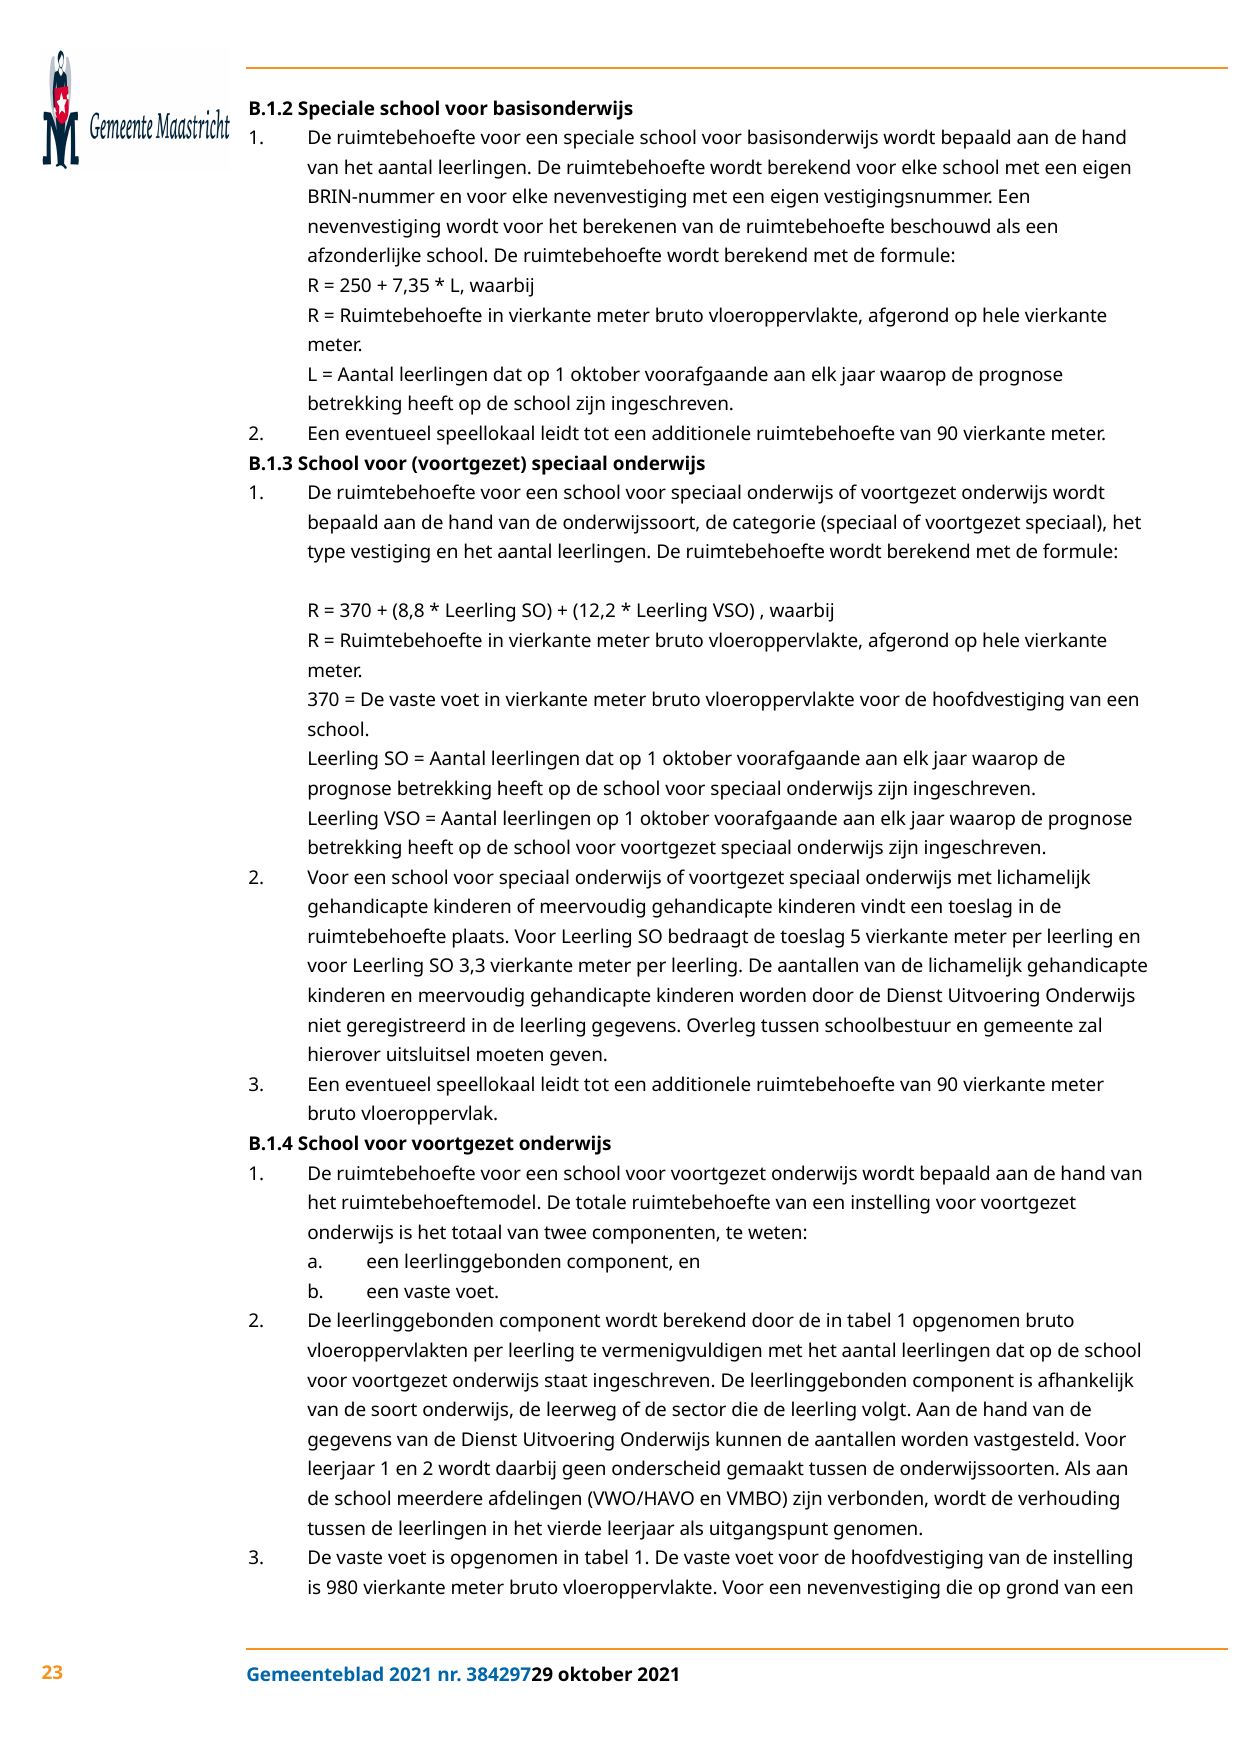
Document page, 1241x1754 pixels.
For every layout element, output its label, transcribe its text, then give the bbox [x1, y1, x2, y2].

picture [41, 47, 231, 172]
list R = Ruimtebehoefte in vierkante meter bruto vloeroppervlakte, afgerond op hele vierkante meter. [248, 627, 1152, 683]
list R = 370 + (8,8 * Leerling SO) + (12,2 * Leerling VSO) , waarbij [248, 598, 1152, 623]
list een vaste voet. [307, 1278, 1152, 1304]
list R = 250 + 7,35 * L, waarbij [248, 272, 1152, 298]
list Een eventueel speellokaal leidt tot een additionele ruimtebehoefte van 90 vierkante meter bruto vloeroppervlak. [248, 1071, 1152, 1126]
text B.1.2 Speciale school voor basisonderwijs [248, 95, 1152, 121]
list Leerling SO = Aantal leerlingen dat op 1 oktober voorafgaande aan elk jaar waarop de prognose betrekking heeft op de school voor speciaal onderwijs zijn ingeschreven. [248, 746, 1152, 801]
list R = Ruimtebehoefte in vierkante meter bruto vloeroppervlakte, afgerond op hele vierkante meter. [248, 302, 1152, 357]
list De ruimtebehoefte voor een school voor speciaal onderwijs of voortgezet onderwijs wordt bepaald aan de hand van de onderwijssoort, de categorie (speciaal of voortgezet speciaal), het type vestiging en het aantal leerlingen. De ruimtebehoefte wordt berekend met de formule: [248, 479, 1152, 564]
list een leerlinggebonden component, en [307, 1248, 1152, 1274]
list Een eventueel speellokaal leidt tot een additionele ruimtebehoefte van 90 vierkante meter. [248, 420, 1152, 446]
list 370 = De vaste voet in vierkante meter bruto vloeroppervlakte voor de hoofdvestiging van een school. [248, 686, 1152, 742]
list Leerling VSO = Aantal leerlingen op 1 oktober voorafgaande aan elk jaar waarop de prognose betrekking heeft op de school voor voortgezet speciaal onderwijs zijn ingeschreven. [248, 805, 1152, 860]
list De vaste voet is opgenomen in tabel 1. De vaste voet voor de hoofdvestiging van de instelling is 980 vierkante meter bruto vloeroppervlakte. Voor een nevenvestiging die op grond van een [248, 1544, 1152, 1600]
list De leerlinggebonden component wordt berekend door de in tabel 1 opgenomen bruto vloeroppervlakten per leerling te vermenigvuldigen met het aantal leerlingen dat op de school voor voortgezet onderwijs staat ingeschreven. De leerlinggebonden component is afhankelijk van de soort onderwijs, de leerweg of de sector die de leerling volgt. Aan de hand van de gegevens van de Dienst Uitvoering Onderwijs kunnen de aantallen worden vastgesteld. Voor leerjaar 1 en 2 wordt daarbij geen onderscheid gemaakt tussen de onderwijssoorten. Als aan de school meerdere afdelingen (VWO/HAVO en VMBO) zijn verbonden, wordt de verhouding tussen de leerlingen in het vierde leerjaar als uitgangspunt genomen. [248, 1308, 1152, 1541]
list De ruimtebehoefte voor een school voor voortgezet onderwijs wordt bepaald aan de hand van het ruimtebehoeftemodel. De totale ruimtebehoefte van een instelling voor voortgezet onderwijs is het totaal van twee componenten, te weten: [248, 1160, 1152, 1245]
list L = Aantal leerlingen dat op 1 oktober voorafgaande aan elk jaar waarop de prognose betrekking heeft op de school zijn ingeschreven. [248, 361, 1152, 416]
text B.1.4 School voor voortgezet onderwijs [248, 1130, 1152, 1156]
text B.1.3 School voor (voortgezet) speciaal onderwijs [248, 450, 1152, 476]
list De ruimtebehoefte voor een speciale school voor basisonderwijs wordt bepaald aan de hand van het aantal leerlingen. De ruimtebehoefte wordt berekend voor elke school met een eigen BRIN-nummer en voor elke nevenvestiging met een eigen vestigingsnummer. Een nevenvestiging wordt voor het berekenen van de ruimtebehoefte beschouwd als een afzonderlijke school. De ruimtebehoefte wordt berekend met de formule: [248, 124, 1152, 268]
list Voor een school voor speciaal onderwijs of voortgezet speciaal onderwijs met lichamelijk gehandicapte kinderen of meervoudig gehandicapte kinderen vindt een toeslag in de ruimtebehoefte plaats. Voor Leerling SO bedraagt de toeslag 5 vierkante meter per leerling en voor Leerling SO 3,3 vierkante meter per leerling. De aantallen van de lichamelijk gehandicapte kinderen en meervoudig gehandicapte kinderen worden door de Dienst Uitvoering Onderwijs niet geregistreerd in de leerling gegevens. Overleg tussen schoolbestuur en gemeente zal hierover uitsluitsel moeten geven. [248, 864, 1152, 1067]
